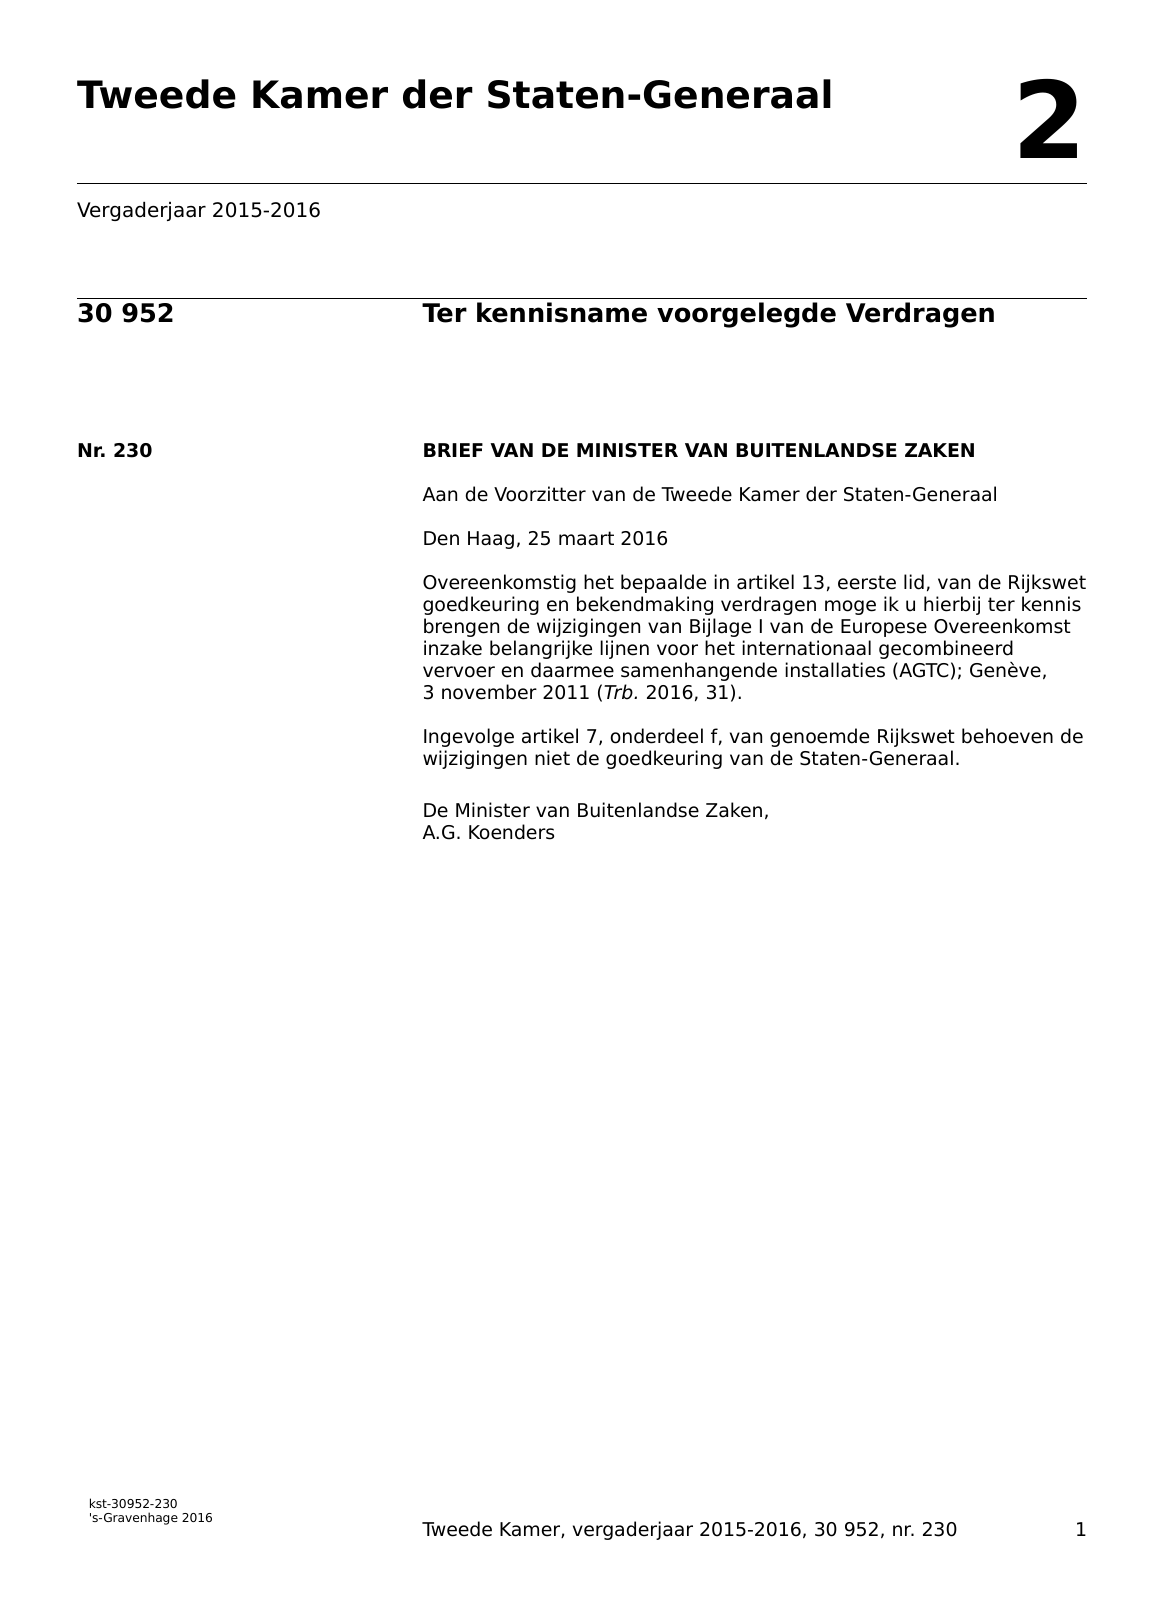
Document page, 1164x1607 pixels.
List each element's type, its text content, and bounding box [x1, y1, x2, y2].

text 's-Gravenhage 2016 [88, 1511, 323, 1525]
text kst-30952-230 [88, 1497, 323, 1511]
text De Minister van Buitenlandse Zaken, A.G. Koenders [422, 800, 1087, 844]
subtitle Nr. 230 BRIEF VAN DE MINISTER VAN BUITENLANDSE ZAKEN [77, 440, 1087, 462]
subtitle 30 952 Ter kennisname voorgelegde Verdragen [77, 299, 1087, 329]
table_header Tweede Kamer der Staten-Generaal [77, 59, 886, 183]
text Overeenkomstig het bepaalde in artikel 13, eerste lid, van de Rijkswet goedkeuring en bekendmaking verdragen moge ik u hierbij ter kennis brengen de wijzigingen van Bijlage I van de Europese Overeenkomst inzake belangrijke lijnen voor het internationaal gecombineerd vervoer en daarmee samenhangende installaties (AGTC); Genève, 3 november 2011 (Trb. 2016, 31). [422, 572, 1087, 704]
text Den Haag, 25 maart 2016 [422, 528, 1087, 550]
table_cell Vergaderjaar 2015-2016 [77, 184, 1087, 298]
text Aan de Voorzitter van de Tweede Kamer der Staten-Generaal [422, 484, 1087, 506]
text Ingevolge artikel 7, onderdeel f, van genoemde Rijkswet behoeven de wijzigingen niet de goedkeuring van de Staten-Generaal. [422, 726, 1087, 770]
table_header 2 [886, 59, 1087, 183]
